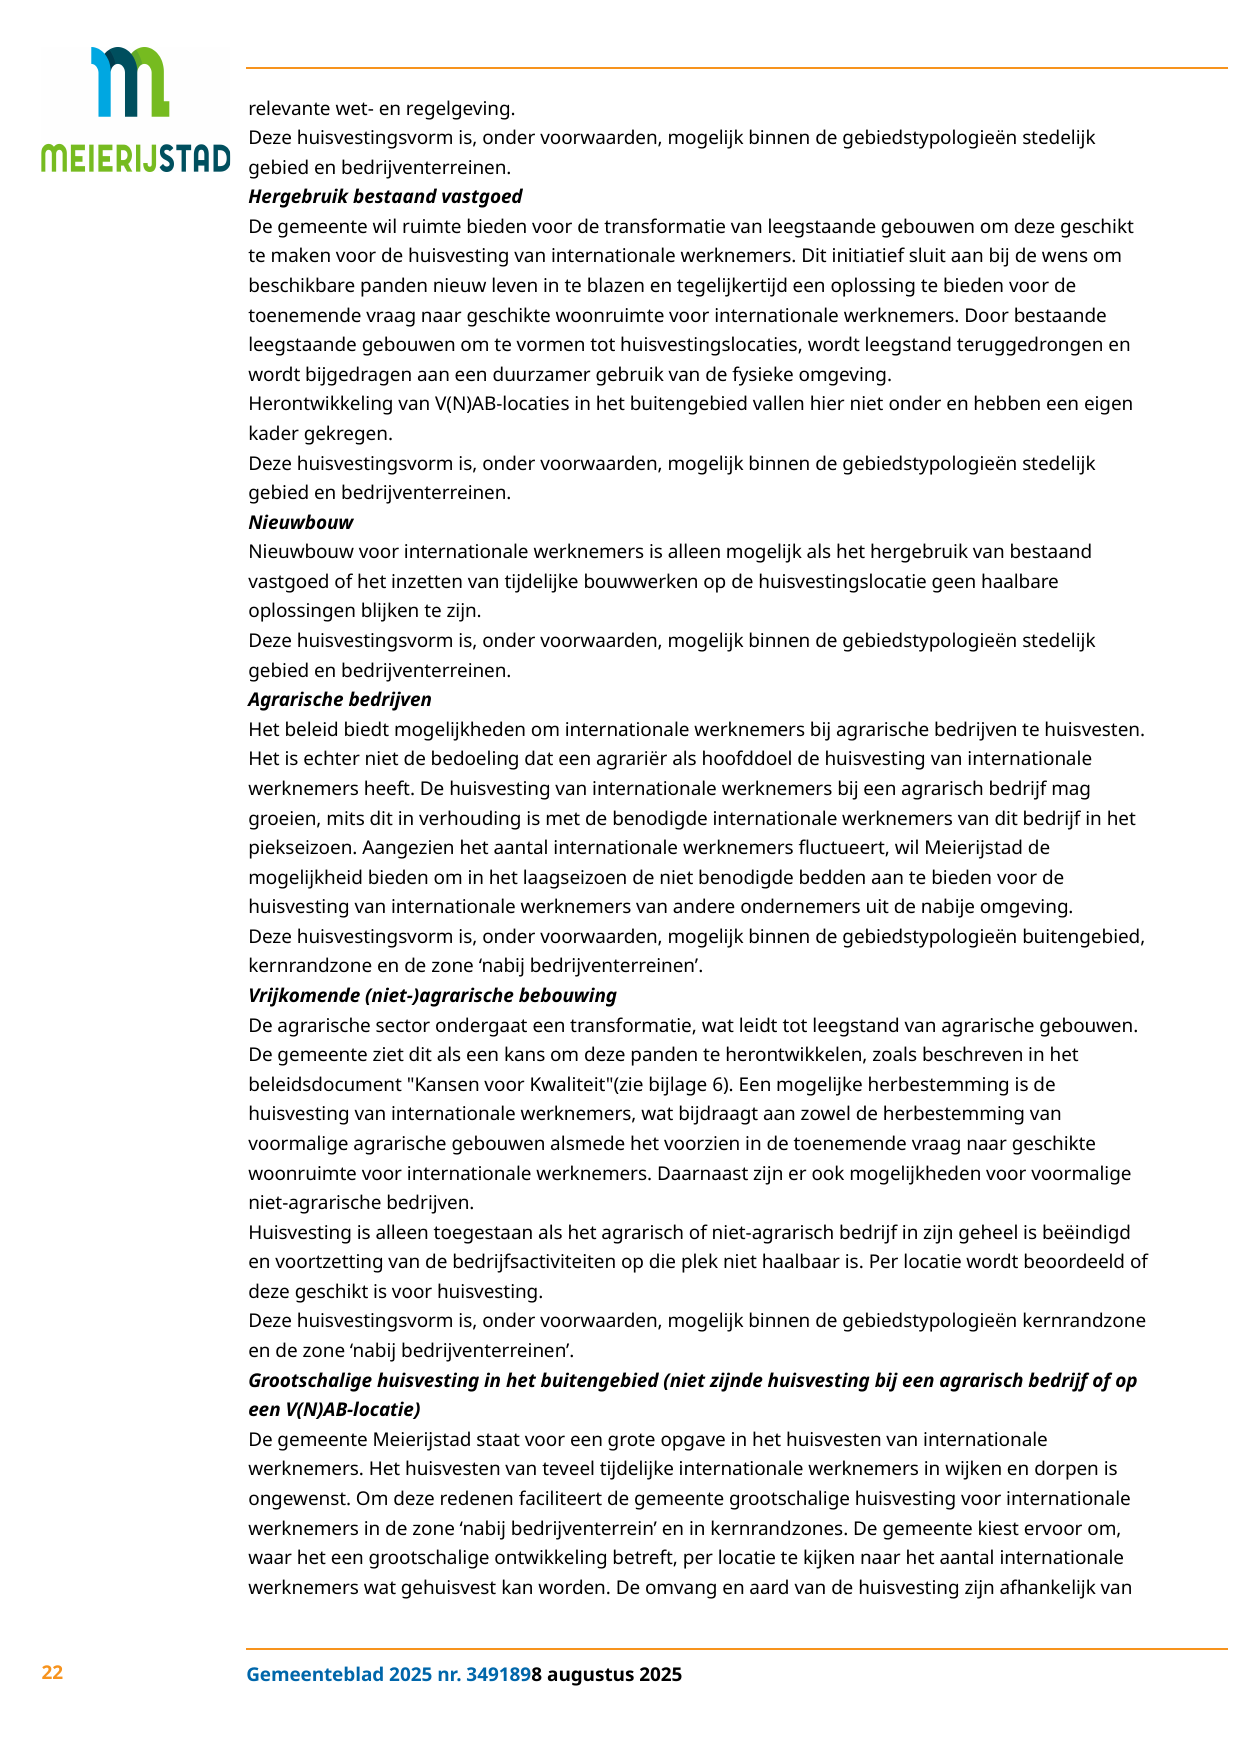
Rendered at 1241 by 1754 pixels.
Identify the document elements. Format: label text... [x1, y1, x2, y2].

text De agrarische sector ondergaat een transformatie, wat leidt tot leegstand van agrarische gebouwen. De gemeente ziet dit als een kans om deze panden te herontwikkelen, zoals beschreven in het beleidsdocument "Kansen voor Kwaliteit"(zie bijlage 6). Een mogelijke herbestemming is de huisvesting van internationale werknemers, wat bijdraagt aan zowel de herbestemming van voormalige agrarische gebouwen alsmede het voorzien in de toenemende vraag naar geschikte woonruimte voor internationale werknemers. Daarnaast zijn er ook mogelijkheden voor voormalige niet-agrarische bedrijven. [248, 1012, 1152, 1215]
text Herontwikkeling van V(N)AB-locaties in het buitengebied vallen hier niet onder en hebben een eigen kader gekregen. [248, 391, 1152, 446]
picture [41, 47, 231, 172]
text Nieuwbouw [248, 509, 1152, 535]
text Grootschalige huisvesting in het buitengebied (niet zijnde huisvesting bij een agrarisch bedrijf of op een V(N)AB-locatie) [248, 1367, 1152, 1422]
text Nieuwbouw voor internationale werknemers is alleen mogelijk als het hergebruik van bestaand vastgoed of het inzetten van tijdelijke bouwwerken op de huisvestingslocatie geen haalbare oplossingen blijken te zijn. [248, 538, 1152, 623]
text Vrijkomende (niet-)agrarische bebouwing [248, 982, 1152, 1008]
text Deze huisvestingsvorm is, onder voorwaarden, mogelijk binnen de gebiedstypologieën kernrandzone en de zone ‘nabij bedrijventerreinen’. [248, 1308, 1152, 1363]
text Deze huisvestingsvorm is, onder voorwaarden, mogelijk binnen de gebiedstypologieën buitengebied, kernrandzone en de zone ‘nabij bedrijventerreinen’. [248, 923, 1152, 978]
text De gemeente Meierijstad staat voor een grote opgave in het huisvesten van internationale werknemers. Het huisvesten van teveel tijdelijke internationale werknemers in wijken en dorpen is ongewenst. Om deze redenen faciliteert de gemeente grootschalige huisvesting voor internationale werknemers in de zone ‘nabij bedrijventerrein’ en in kernrandzones. De gemeente kiest ervoor om, waar het een grootschalige ontwikkeling betreft, per locatie te kijken naar het aantal internationale werknemers wat gehuisvest kan worden. De omvang en aard van de huisvesting zijn afhankelijk van [248, 1426, 1152, 1600]
text De gemeente wil ruimte bieden voor de transformatie van leegstaande gebouwen om deze geschikt te maken voor de huisvesting van internationale werknemers. Dit initiatief sluit aan bij de wens om beschikbare panden nieuw leven in te blazen en tegelijkertijd een oplossing te bieden voor de toenemende vraag naar geschikte woonruimte voor internationale werknemers. Door bestaande leegstaande gebouwen om te vormen tot huisvestingslocaties, wordt leegstand teruggedrongen en wordt bijgedragen aan een duurzamer gebruik van de fysieke omgeving. [248, 213, 1152, 387]
text Deze huisvestingsvorm is, onder voorwaarden, mogelijk binnen de gebiedstypologieën stedelijk gebied en bedrijventerreinen. [248, 124, 1152, 180]
text Deze huisvestingsvorm is, onder voorwaarden, mogelijk binnen de gebiedstypologieën stedelijk gebied en bedrijventerreinen. [248, 627, 1152, 683]
text Huisvesting is alleen toegestaan als het agrarisch of niet-agrarisch bedrijf in zijn geheel is beëindigd en voortzetting van de bedrijfsactiviteiten op die plek niet haalbaar is. Per locatie wordt beoordeeld of deze geschikt is voor huisvesting. [248, 1219, 1152, 1304]
text Agrarische bedrijven [248, 686, 1152, 712]
text Hergebruik bestaand vastgoed [248, 183, 1152, 209]
text Het beleid biedt mogelijkheden om internationale werknemers bij agrarische bedrijven te huisvesten. Het is echter niet de bedoeling dat een agrariër als hoofddoel de huisvesting van internationale werknemers heeft. De huisvesting van internationale werknemers bij een agrarisch bedrijf mag groeien, mits dit in verhouding is met de benodigde internationale werknemers van dit bedrijf in het piekseizoen. Aangezien het aantal internationale werknemers fluctueert, wil Meierijstad de mogelijkheid bieden om in het laagseizoen de niet benodigde bedden aan te bieden voor de huisvesting van internationale werknemers van andere ondernemers uit de nabije omgeving. [248, 716, 1152, 919]
text relevante wet- en regelgeving. [248, 95, 1152, 121]
text Deze huisvestingsvorm is, onder voorwaarden, mogelijk binnen de gebiedstypologieën stedelijk gebied en bedrijventerreinen. [248, 450, 1152, 505]
